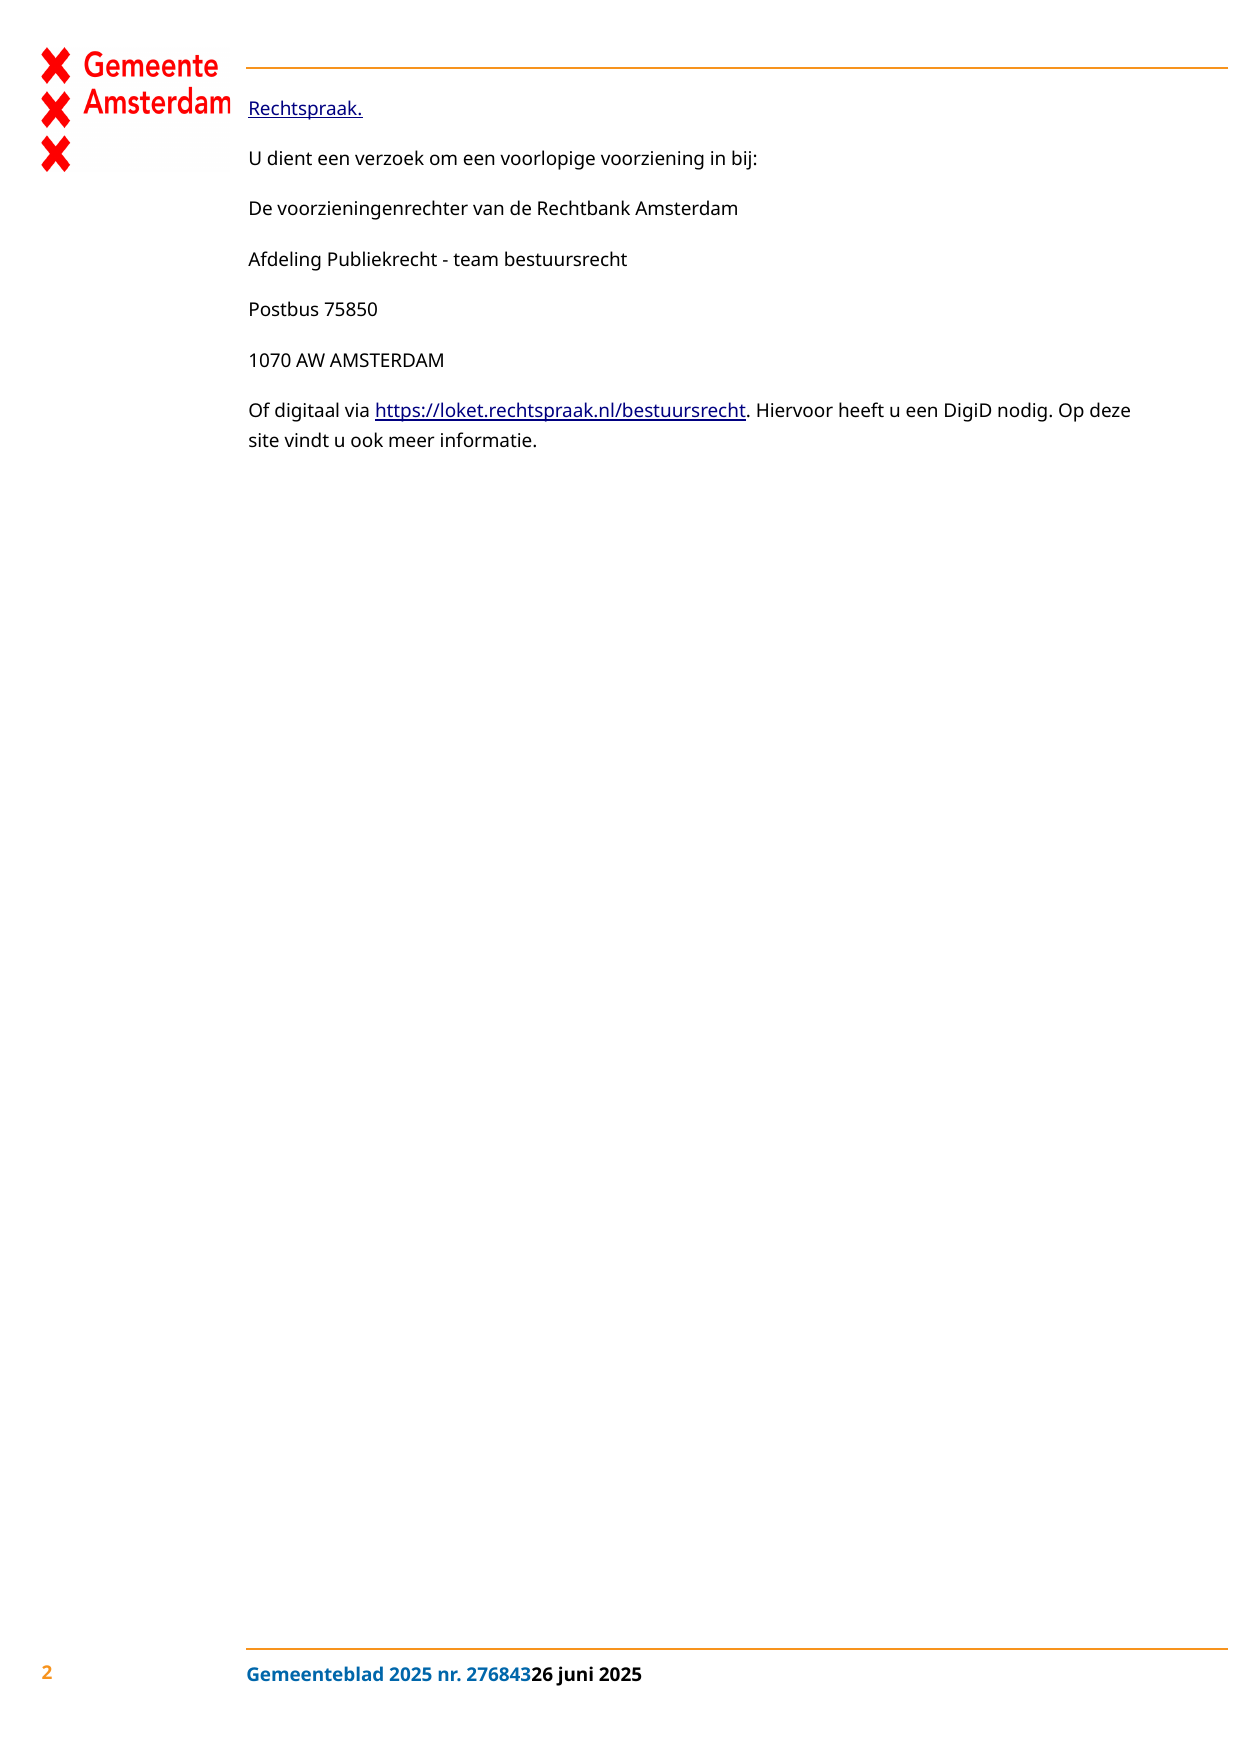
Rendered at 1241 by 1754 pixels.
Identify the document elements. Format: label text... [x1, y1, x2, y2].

text De voorzieningenrechter van de Rechtbank Amsterdam [248, 196, 1152, 221]
text U dient een verzoek om een voorlopige voorziening in bij: [248, 145, 1152, 171]
text Rechtspraak. [248, 95, 1152, 121]
text Afdeling Publiekrecht - team bestuursrecht [248, 246, 1152, 272]
picture [41, 47, 231, 172]
text 1070 AW AMSTERDAM [248, 347, 1152, 373]
text Postbus 75850 [248, 296, 1152, 322]
text Of digitaal via https://loket.rechtspraak.nl/bestuursrecht. Hiervoor heeft u een DigiD nodig. Op deze site vindt u ook meer informatie. [248, 397, 1152, 453]
